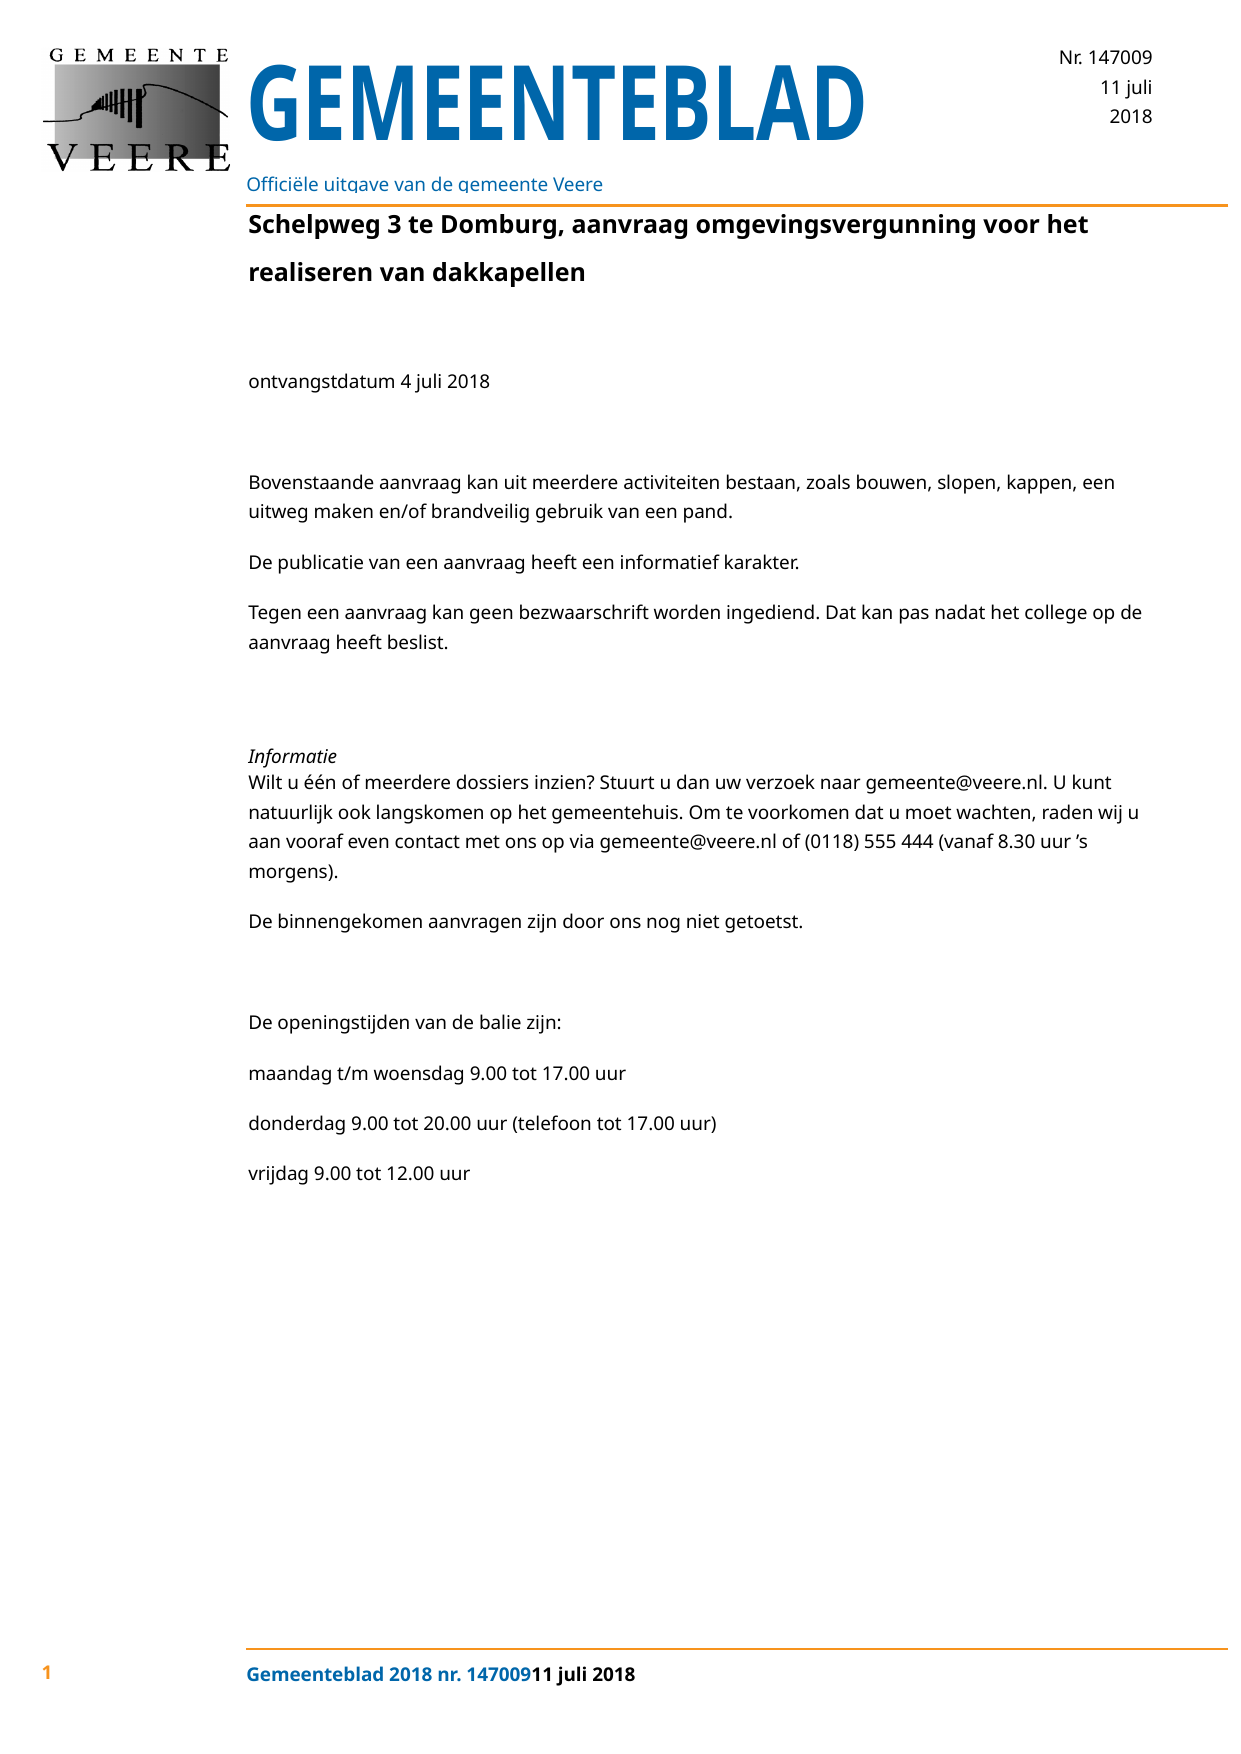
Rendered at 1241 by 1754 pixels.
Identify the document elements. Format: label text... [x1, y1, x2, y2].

text donderdag 9.00 tot 20.00 uur (telefoon tot 17.00 uur) [248, 1110, 1152, 1136]
text De openingstijden van de balie zijn: [248, 1009, 1152, 1035]
text Informatie [248, 743, 1152, 769]
text De publicatie van een aanvraag heeft een informatief karakter. [248, 549, 1152, 575]
text vrijdag 9.00 tot 12.00 uur [248, 1161, 1152, 1186]
text Bovenstaande aanvraag kan uit meerdere activiteiten bestaan, zoals bouwen, slopen, kappen, een uitweg maken en/of brandveilig gebruik van een pand. [248, 469, 1152, 524]
text Schelpweg 3 te Domburg, aanvraag omgevingsvergunning voor het realiseren van dakkapellen [248, 207, 1152, 288]
text Wilt u één of meerdere dossiers inzien? Stuurt u dan uw verzoek naar gemeente@veere.nl. U kunt natuurlijk ook langskomen op het gemeentehuis. Om te voorkomen dat u moet wachten, raden wij u aan vooraf even contact met ons op via gemeente@veere.nl of (0118) 555 444 (vanaf 8.30 uur ’s morgens). [248, 769, 1152, 884]
text ontvangstdatum 4 juli 2018 [248, 368, 1152, 394]
picture [41, 47, 231, 172]
text Tegen een aanvraag kan geen bezwaarschrift worden ingediend. Dat kan pas nadat het college op de aanvraag heeft beslist. [248, 599, 1152, 655]
text De binnengekomen aanvragen zijn door ons nog niet getoetst. [248, 908, 1152, 934]
text maandag t/m woensdag 9.00 tot 17.00 uur [248, 1060, 1152, 1085]
